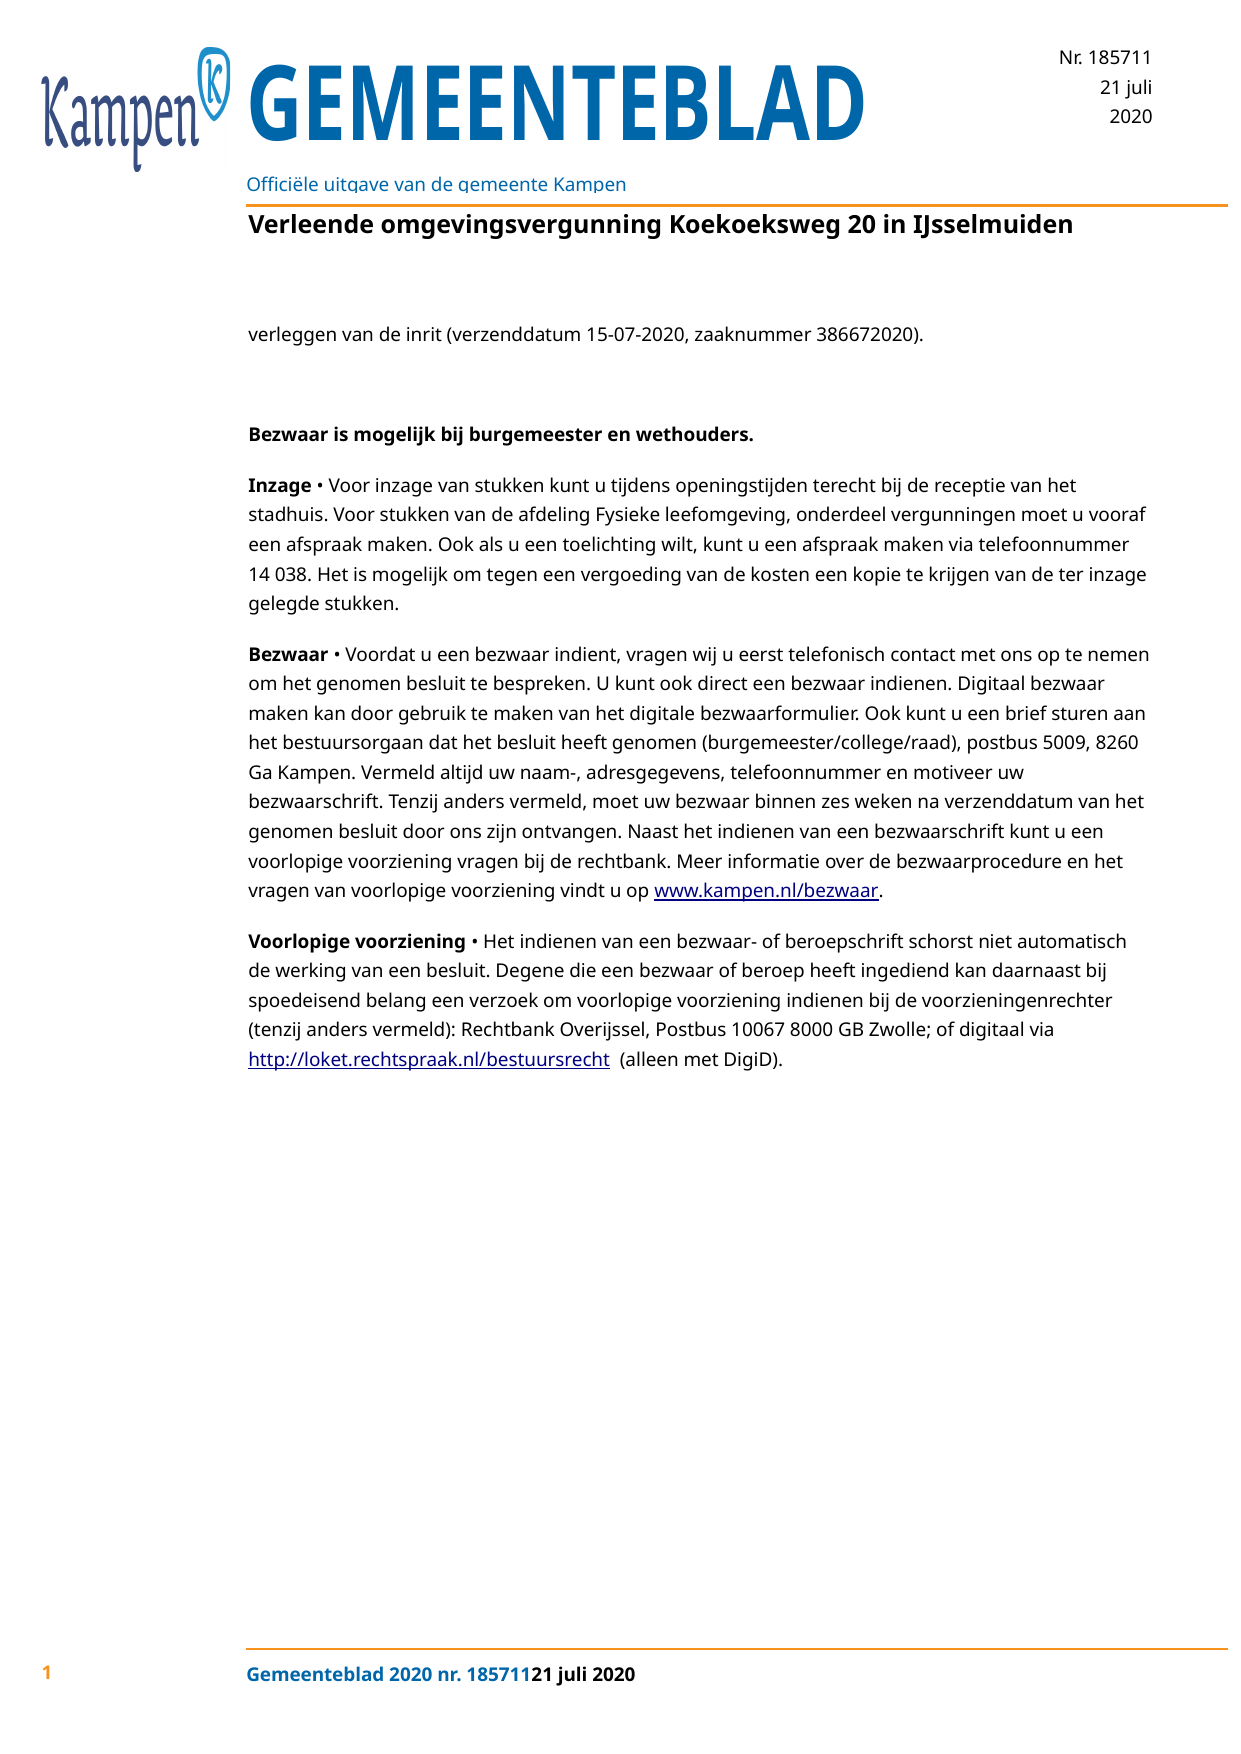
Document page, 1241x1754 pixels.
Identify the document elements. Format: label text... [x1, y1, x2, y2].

picture [41, 47, 231, 172]
text Inzage • Voor inzage van stukken kunt u tijdens openingstijden terecht bij de receptie van het stadhuis. Voor stukken van de afdeling Fysieke leefomgeving, onderdeel vergunningen moet u vooraf een afspraak maken. Ook als u een toelichting wilt, kunt u een afspraak maken via telefoonnummer 14 038. Het is mogelijk om tegen een vergoeding van de kosten een kopie te krijgen van de ter inzage gelegde stukken. [248, 472, 1152, 616]
text Bezwaar • Voordat u een bezwaar indient, vragen wij u eerst telefonisch contact met ons op te nemen om het genomen besluit te bespreken. U kunt ook direct een bezwaar indienen. Digitaal bezwaar maken kan door gebruik te maken van het digitale bezwaarformulier. Ook kunt u een brief sturen aan het bestuursorgaan dat het besluit heeft genomen (burgemeester/college/raad), postbus 5009, 8260 Ga Kampen. Vermeld altijd uw naam-, adresgegevens, telefoonnummer en motiveer uw bezwaarschrift. Tenzij anders vermeld, moet uw bezwaar binnen zes weken na verzenddatum van het genomen besluit door ons zijn ontvangen. Naast het indienen van een bezwaarschrift kunt u een voorlopige voorziening vragen bij de rechtbank. Meer informatie over de bezwaarprocedure en het vragen van voorlopige voorziening vindt u op www.kampen.nl/bezwaar. [248, 641, 1152, 903]
text Verleende omgevingsvergunning Koekoeksweg 20 in IJsselmuiden [248, 207, 1152, 241]
text verleggen van de inrit (verzenddatum 15-07-2020, zaaknummer 386672020). [248, 321, 1152, 346]
text Bezwaar is mogelijk bij burgemeester en wethouders. [248, 422, 1152, 447]
text Voorlopige voorziening • Het indienen van een bezwaar- of beroepschrift schorst niet automatisch de werking van een besluit. Degene die een bezwaar of beroep heeft ingediend kan daarnaast bij spoedeisend belang een verzoek om voorlopige voorziening indienen bij de voorzieningenrechter (tenzij anders vermeld): Rechtbank Overijssel, Postbus 10067 8000 GB Zwolle; of digitaal via http://loket.rechtspraak.nl/bestuursrecht (alleen met DigiD). [248, 928, 1152, 1072]
